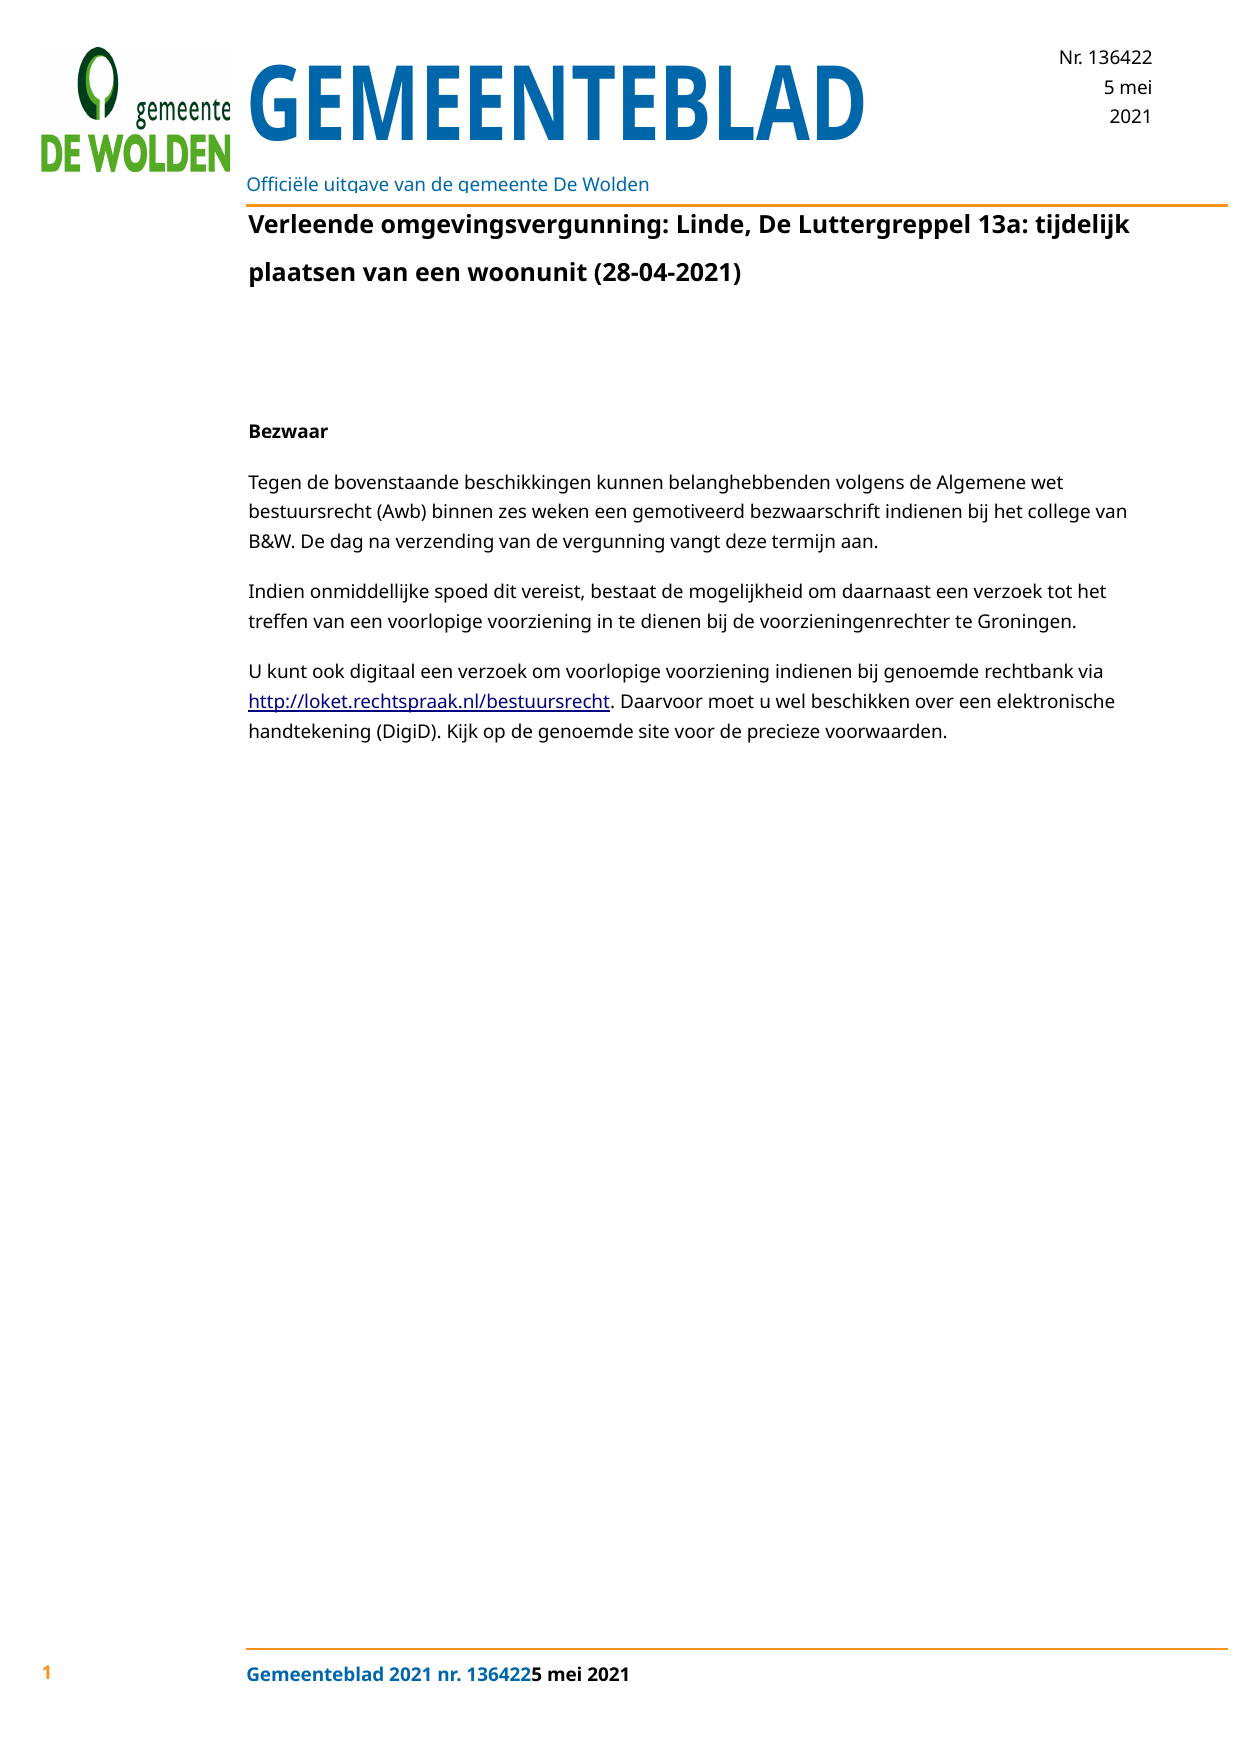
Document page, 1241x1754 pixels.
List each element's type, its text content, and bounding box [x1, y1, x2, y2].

text Verleende omgevingsvergunning: Linde, De Luttergreppel 13a: tijdelijk plaatsen van een woonunit (28-04-2021) [248, 207, 1152, 288]
text Bezwaar [248, 419, 1152, 444]
text U kunt ook digitaal een verzoek om voorlopige voorziening indienen bij genoemde rechtbank via http://loket.rechtspraak.nl/bestuursrecht. Daarvoor moet u wel beschikken over een elektronische handtekening (DigiD). Kijk op de genoemde site voor de precieze voorwaarden. [248, 659, 1152, 744]
text Tegen de bovenstaande beschikkingen kunnen belanghebbenden volgens de Algemene wet bestuursrecht (Awb) binnen zes weken een gemotiveerd bezwaarschrift indienen bij het college van B&W. De dag na verzending van de vergunning vangt deze termijn aan. [248, 469, 1152, 554]
picture [41, 47, 231, 172]
text Indien onmiddellijke spoed dit vereist, bestaat de mogelijkheid om daarnaast een verzoek tot het treffen van een voorlopige voorziening in te dienen bij de voorzieningenrechter te Groningen. [248, 579, 1152, 634]
